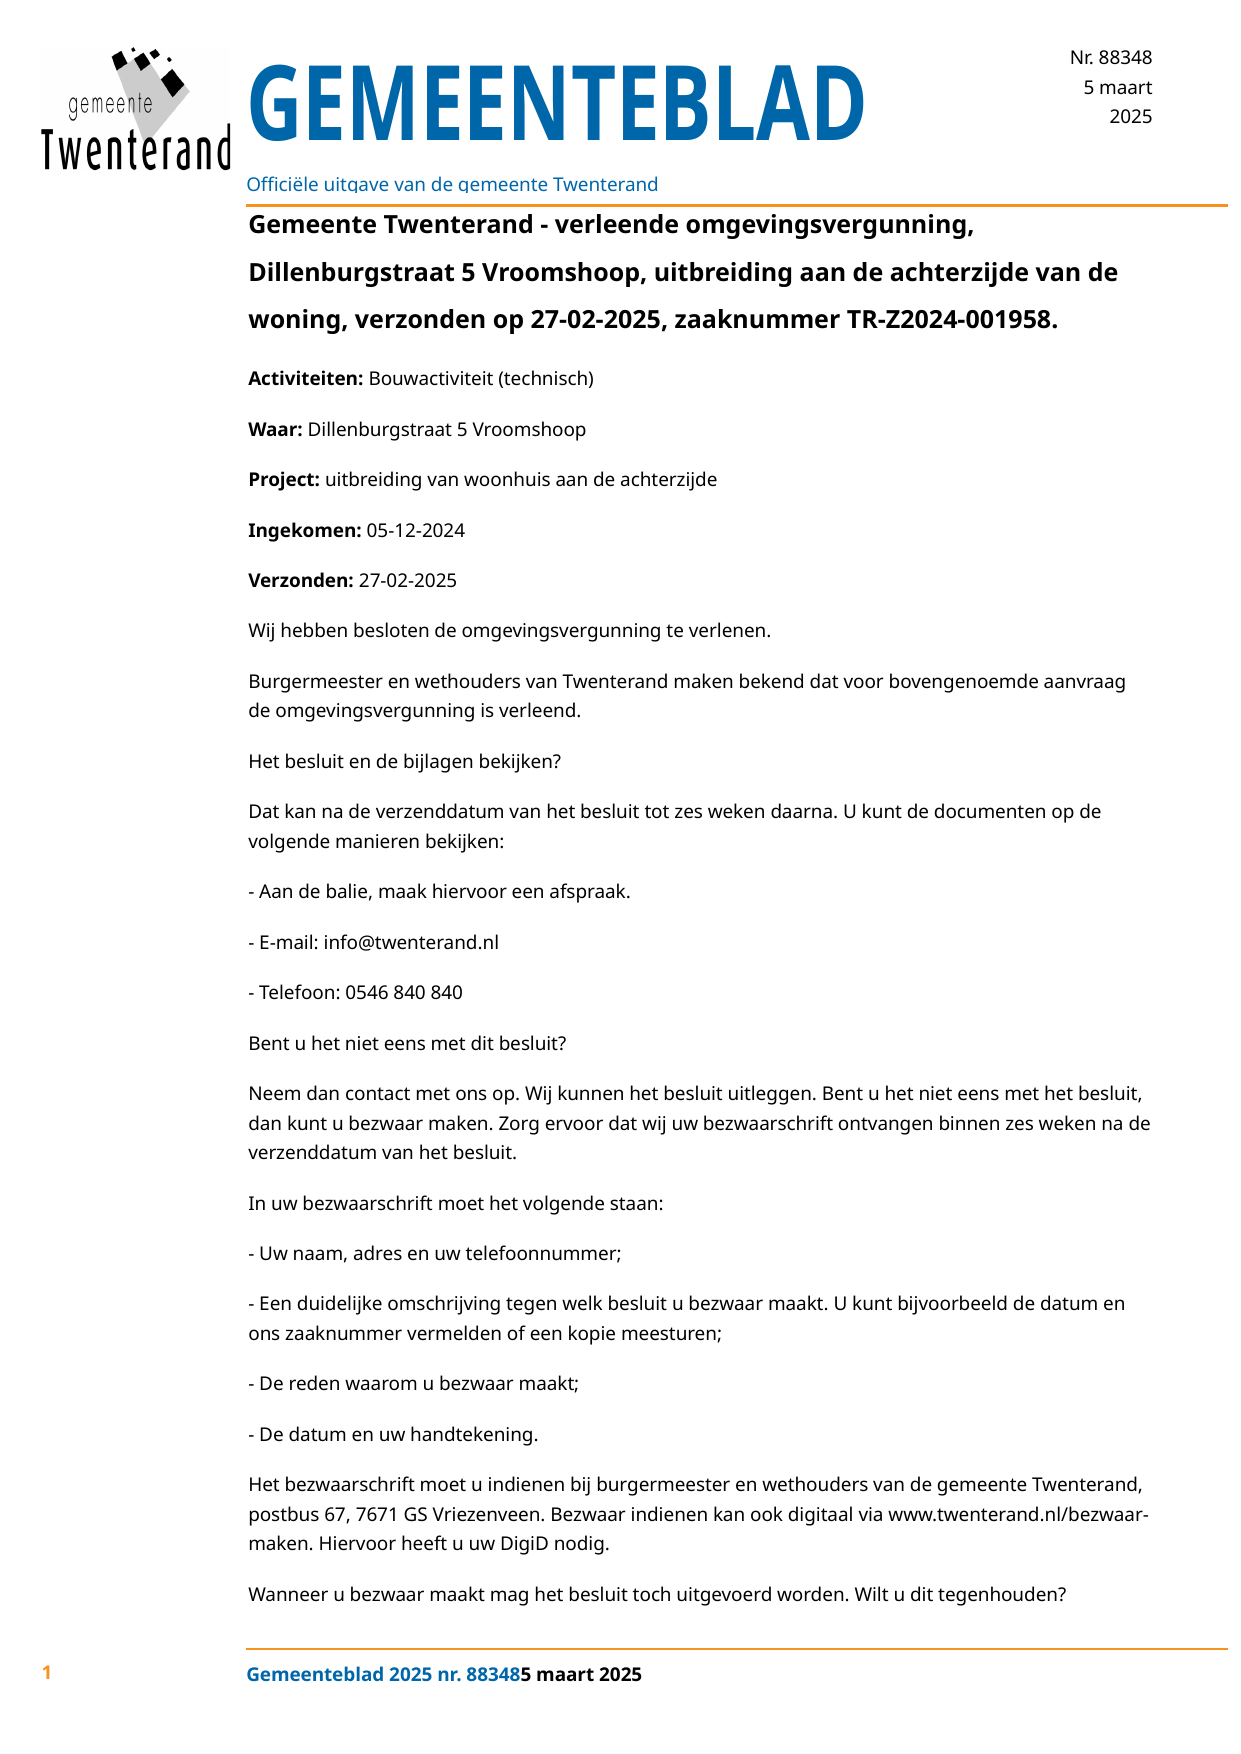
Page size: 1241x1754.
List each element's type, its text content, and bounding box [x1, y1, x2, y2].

text - De datum en uw handtekening. [248, 1421, 1152, 1447]
text Wij hebben besloten de omgevingsvergunning te verlenen. [248, 618, 1152, 643]
text Het besluit en de bijlagen bekijken? [248, 748, 1152, 774]
text Project: uitbreiding van woonhuis aan de achterzijde [248, 466, 1152, 492]
text Activiteiten: Bouwactiviteit (technisch) [248, 366, 1152, 391]
text Ingekomen: 05-12-2024 [248, 517, 1152, 542]
text Wanneer u bezwaar maakt mag het besluit toch uitgevoerd worden. Wilt u dit tegenhouden? [248, 1581, 1152, 1607]
text - Uw naam, adres en uw telefoonnummer; [248, 1240, 1152, 1266]
text In uw bezwaarschrift moet het volgende staan: [248, 1190, 1152, 1215]
picture [41, 47, 231, 172]
text Gemeente Twenterand - verleende omgevingsvergunning, Dillenburgstraat 5 Vroomshoop, uitbreiding aan de achterzijde van de woning, verzonden op 27-02-2025, zaaknummer TR-Z2024-001958. [248, 207, 1152, 336]
text - De reden waarom u bezwaar maakt; [248, 1371, 1152, 1396]
text Het bezwaarschrift moet u indienen bij burgermeester en wethouders van de gemeente Twenterand, postbus 67, 7671 GS Vriezenveen. Bezwaar indienen kan ook digitaal via www.twenterand.nl/bezwaar-maken. Hiervoor heeft u uw DigiD nodig. [248, 1471, 1152, 1556]
text Verzonden: 27-02-2025 [248, 567, 1152, 593]
text Neem dan contact met ons op. Wij kunnen het besluit uitleggen. Bent u het niet eens met het besluit, dan kunt u bezwaar maken. Zorg ervoor dat wij uw bezwaarschrift ontvangen binnen zes weken na de verzenddatum van het besluit. [248, 1080, 1152, 1165]
text - Telefoon: 0546 840 840 [248, 979, 1152, 1005]
text Waar: Dillenburgstraat 5 Vroomshoop [248, 416, 1152, 442]
text Burgermeester en wethouders van Twenterand maken bekend dat voor bovengenoemde aanvraag de omgevingsvergunning is verleend. [248, 668, 1152, 723]
text Bent u het niet eens met dit besluit? [248, 1030, 1152, 1055]
text Dat kan na de verzenddatum van het besluit tot zes weken daarna. U kunt de documenten op de volgende manieren bekijken: [248, 798, 1152, 854]
text - Een duidelijke omschrijving tegen welk besluit u bezwaar maakt. U kunt bijvoorbeeld de datum en ons zaaknummer vermelden of een kopie meesturen; [248, 1291, 1152, 1346]
text - E-mail: info@twenterand.nl [248, 929, 1152, 954]
text - Aan de balie, maak hiervoor een afspraak. [248, 878, 1152, 904]
